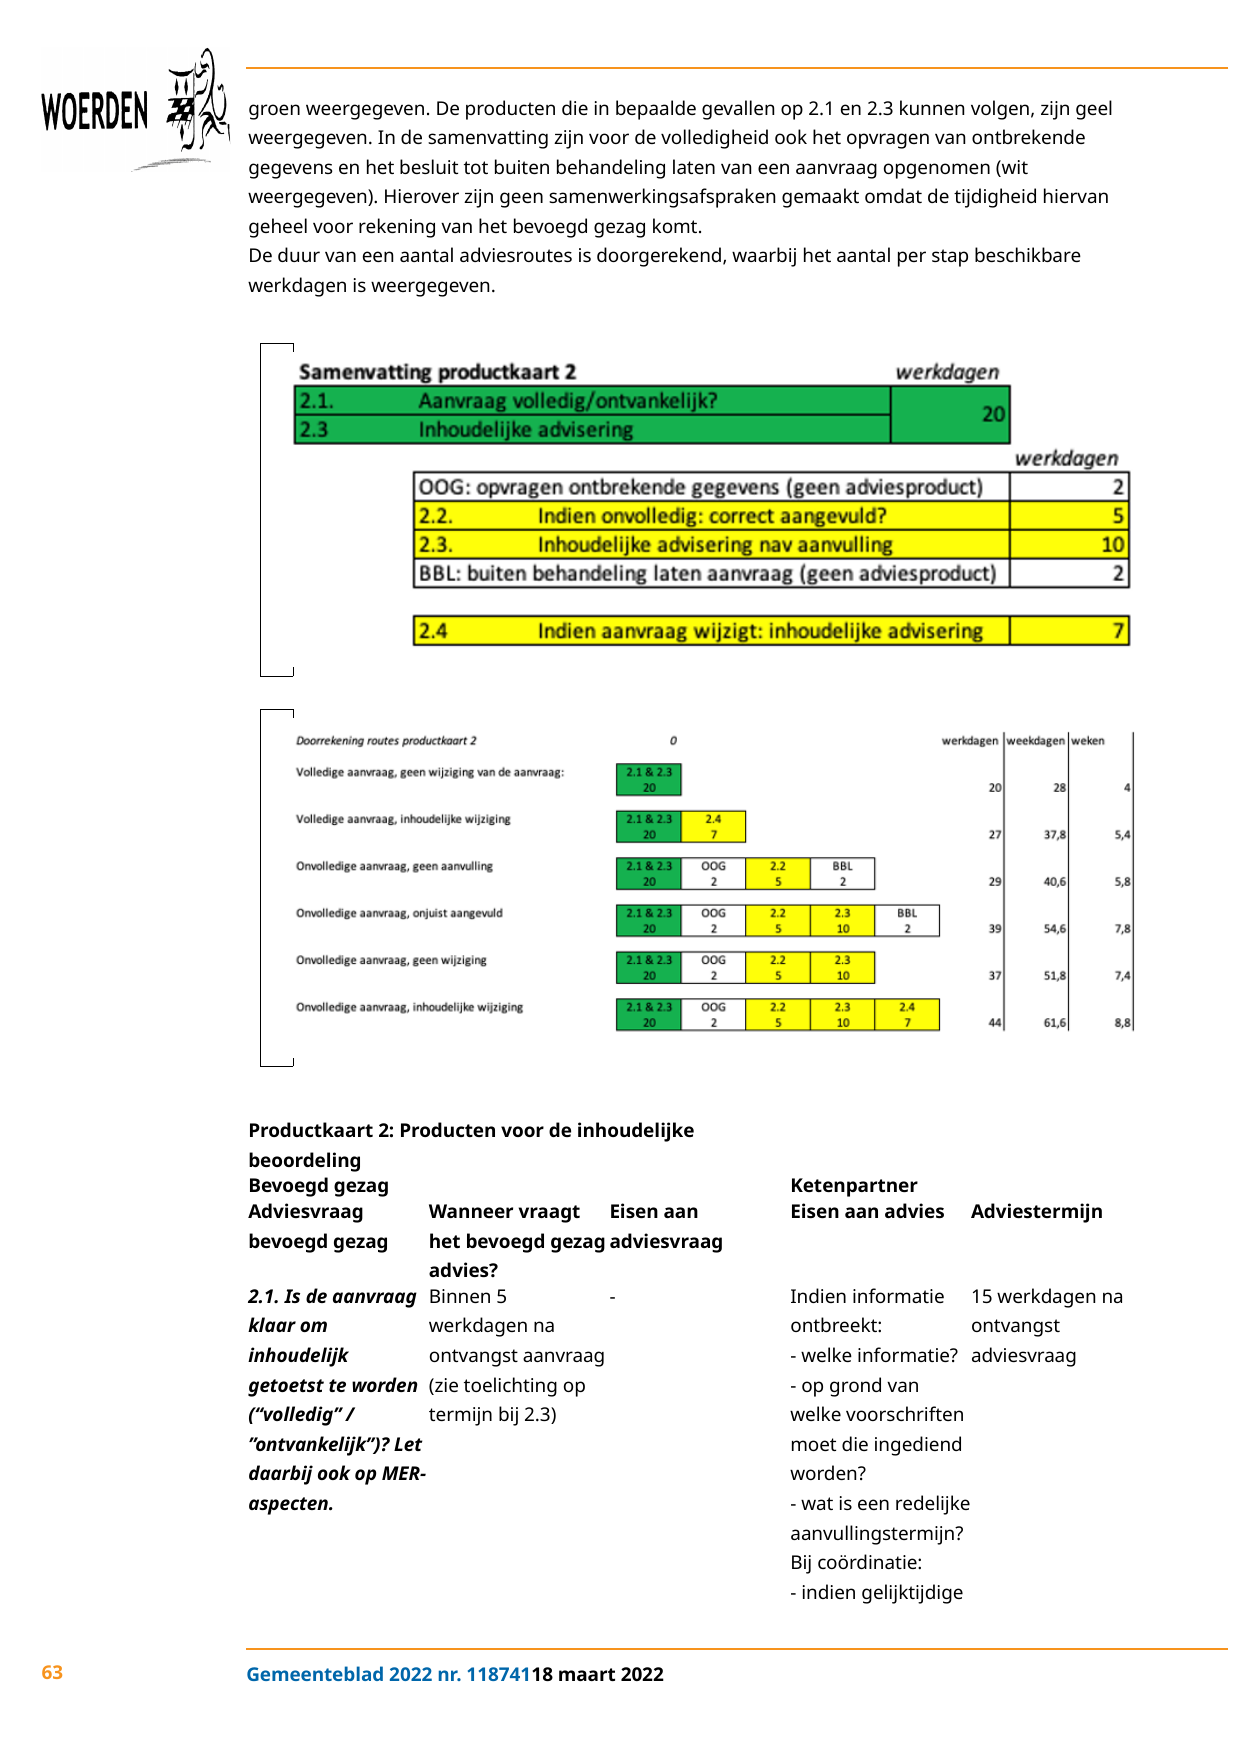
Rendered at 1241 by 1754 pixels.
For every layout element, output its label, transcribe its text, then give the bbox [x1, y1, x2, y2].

table_cell - [609, 1283, 790, 1605]
table_cell 2.1. Is de aanvraag klaar om inhoudelijk getoetst te worden (“volledig” / ”ontvankelijk”)? Let daarbij ook op MER-aspecten. [248, 1283, 429, 1605]
picture [268, 352, 1155, 667]
table_cell Adviesvraag bevoegd gezag [248, 1198, 429, 1283]
table_header [971, 1117, 1152, 1172]
table_cell Eisen aan adviesvraag [609, 1198, 790, 1283]
table_cell Indien informatie ontbreekt: - welke informatie? - op grond van welke voorschriften moet die ingediend worden? - wat is een redelijke aanvullingstermijn? Bij coördinatie: - indien gelijktijdige [790, 1283, 971, 1605]
table_cell Bevoegd gezag [248, 1173, 790, 1198]
table_cell 15 werkdagen na ontvangst adviesvraag [971, 1283, 1152, 1605]
text groen weergegeven. De producten die in bepaalde gevallen op 2.1 en 2.3 kunnen volgen, zijn geel weergegeven. In de samenvatting zijn voor de volledigheid ook het opvragen van ontbrekende gegevens en het besluit tot buiten behandeling laten van een aanvraag opgenomen (wit weergegeven). Hierover zijn geen samenwerkingsafspraken gemaakt omdat de tijdigheid hiervan geheel voor rekening van het bevoegd gezag komt. [248, 95, 1152, 239]
table_header [790, 1117, 971, 1172]
table_cell Wanneer vraagt het bevoegd gezag advies? [429, 1198, 609, 1283]
picture [268, 718, 1155, 1058]
table_header Productkaart 2: Producten voor de inhoudelijke beoordeling [248, 1117, 790, 1172]
picture [41, 47, 231, 172]
table_cell Binnen 5 werkdagen na ontvangst aanvraag (zie toelichting op termijn bij 2.3) [429, 1283, 609, 1605]
table_cell Ketenpartner [790, 1173, 1152, 1198]
table_cell Eisen aan advies [790, 1198, 971, 1283]
text De duur van een aantal adviesroutes is doorgerekend, waarbij het aantal per stap beschikbare werkdagen is weergegeven. [248, 243, 1152, 298]
table_cell Adviestermijn [971, 1198, 1152, 1283]
